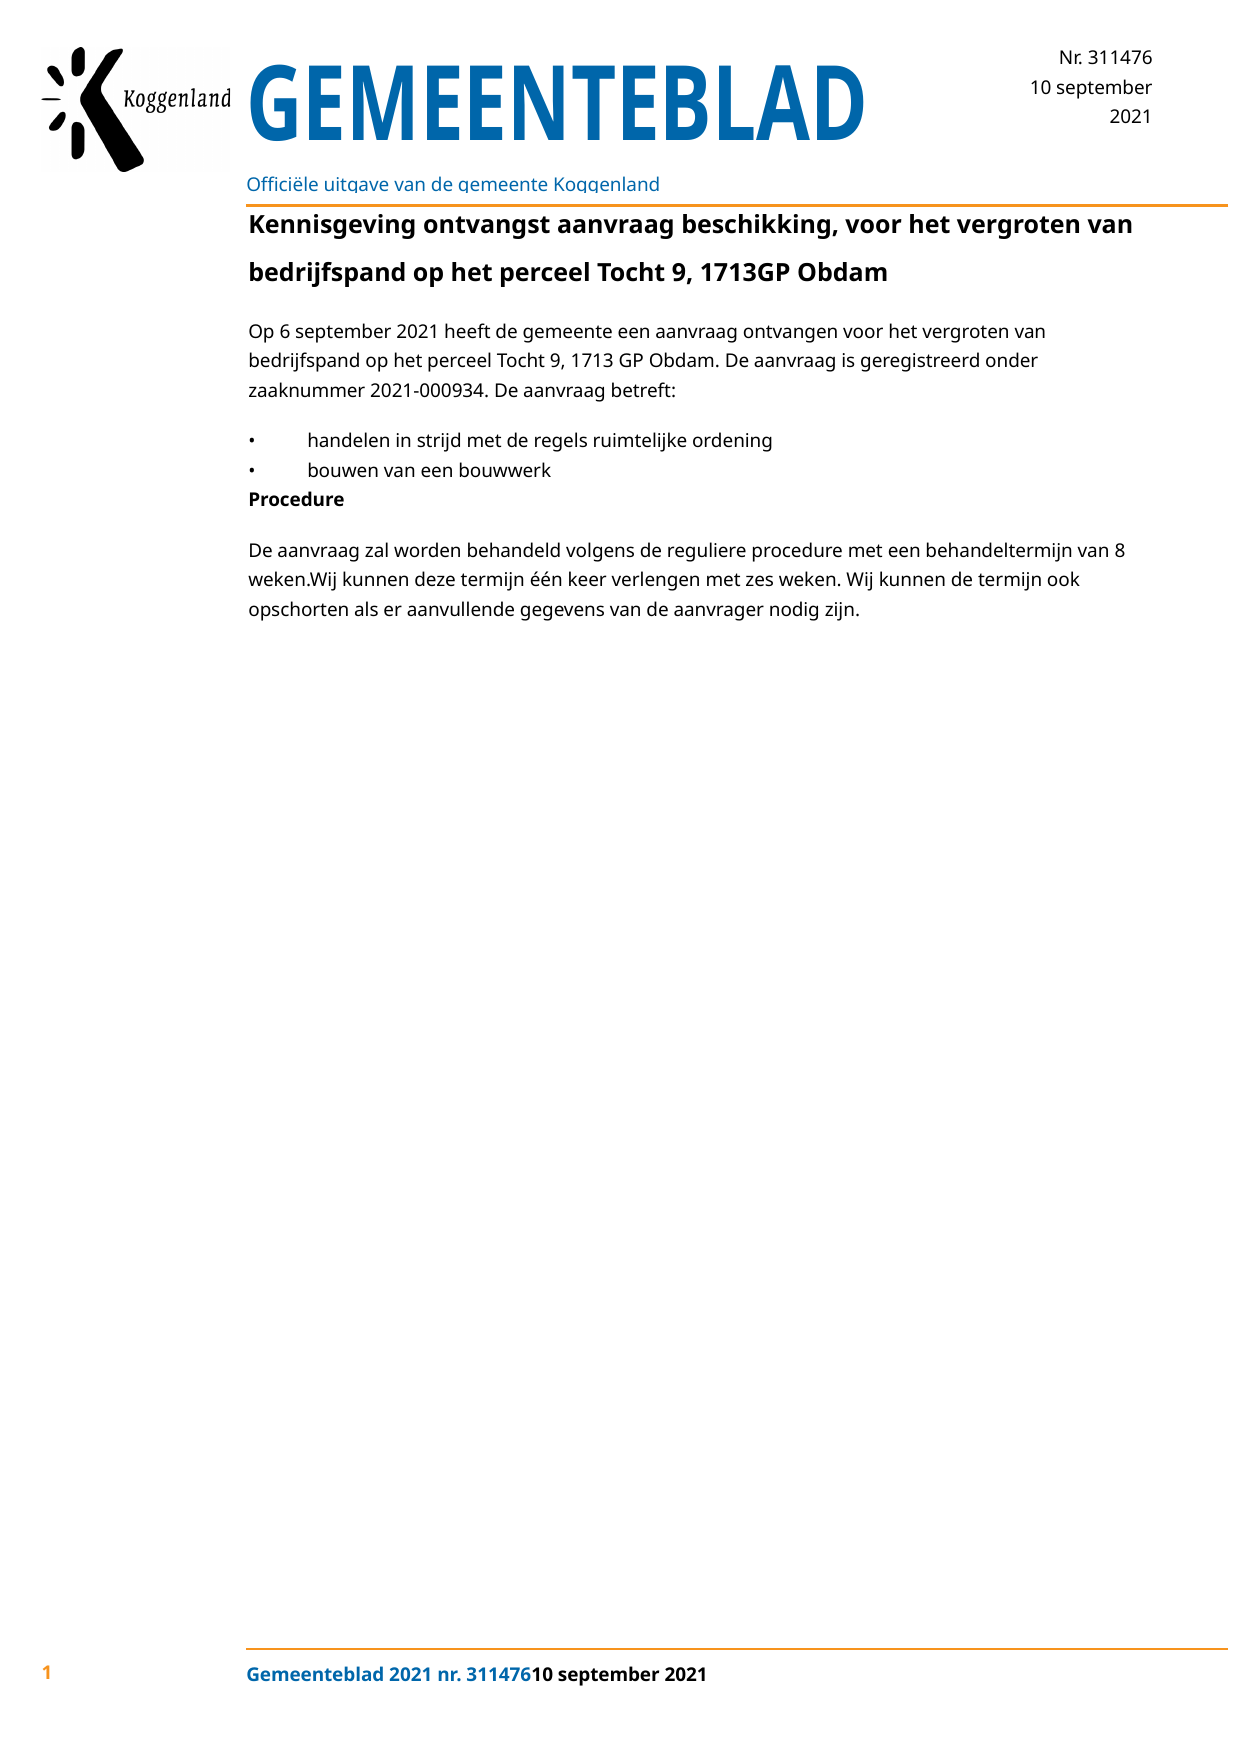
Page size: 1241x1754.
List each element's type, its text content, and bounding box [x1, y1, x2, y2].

picture [41, 47, 231, 172]
text Kennisgeving ontvangst aanvraag beschikking, voor het vergroten van bedrijfspand op het perceel Tocht 9, 1713GP Obdam [248, 207, 1152, 288]
list handelen in strijd met de regels ruimtelijke ordening [248, 427, 1152, 453]
list bouwen van een bouwwerk [248, 457, 1152, 483]
text Procedure [248, 487, 1152, 512]
text De aanvraag zal worden behandeld volgens de reguliere procedure met een behandeltermijn van 8 weken.Wij kunnen deze termijn één keer verlengen met zes weken. Wij kunnen de termijn ook opschorten als er aanvullende gegevens van de aanvrager nodig zijn. [248, 537, 1152, 622]
text Op 6 september 2021 heeft de gemeente een aanvraag ontvangen voor het vergroten van bedrijfspand op het perceel Tocht 9, 1713 GP Obdam. De aanvraag is geregistreerd onder zaaknummer 2021-000934. De aanvraag betreft: [248, 318, 1152, 403]
